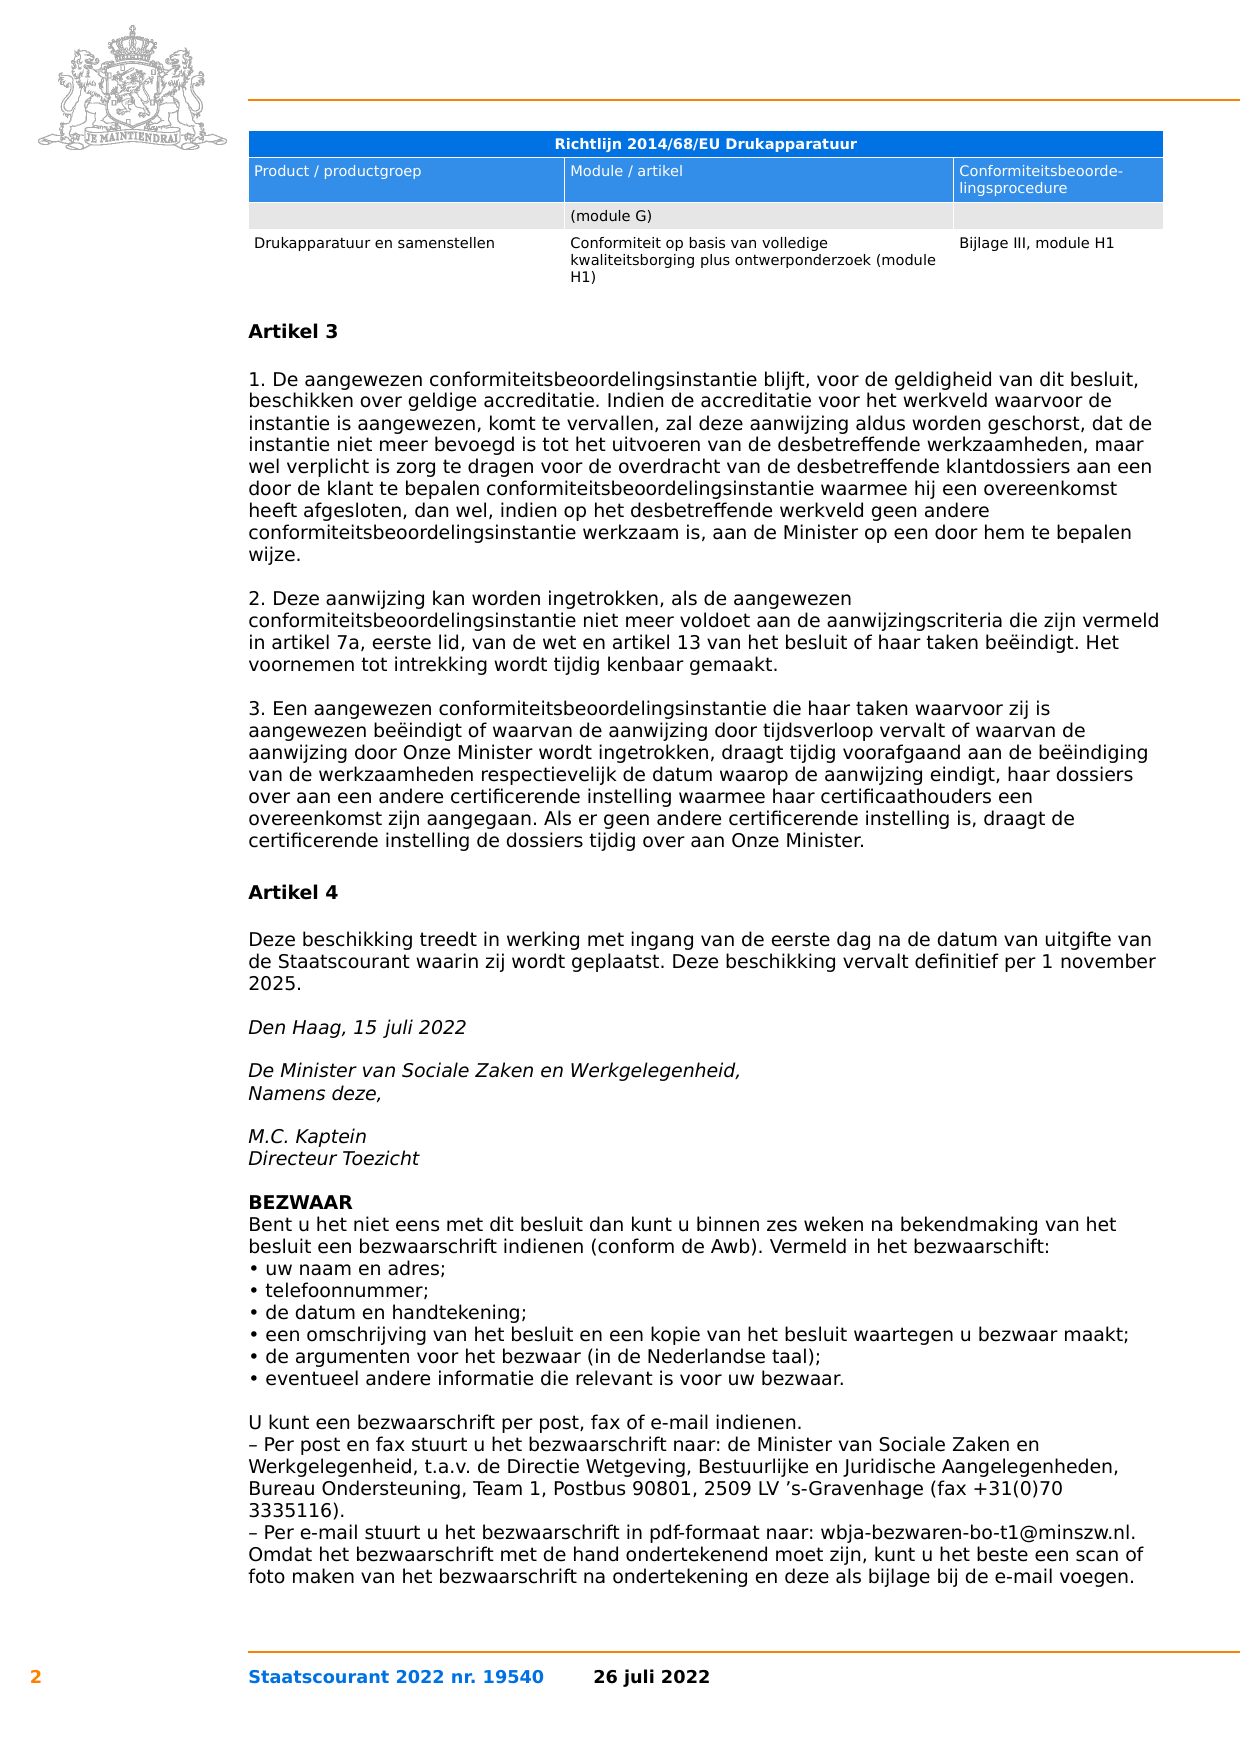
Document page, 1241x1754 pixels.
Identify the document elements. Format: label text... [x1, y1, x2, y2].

table_header Richtlijn 2014/68/EU Drukapparatuur [249, 131, 1163, 157]
text 2. Deze aanwijzing kan worden ingetrokken, als de aangewezen conformiteitsbeoordelingsinstantie niet meer voldoet aan de aanwijzingscriteria die zijn vermeld in artikel 7a, eerste lid, van de wet en artikel 13 van het besluit of haar taken beëindigt. Het voornemen tot intrekking wordt tijdig kenbaar gemaakt. [248, 588, 1163, 676]
table_cell Product / productgroep [249, 158, 564, 202]
text Bent u het niet eens met dit besluit dan kunt u binnen zes weken na bekendmaking van het besluit een bezwaarschrift indienen (conform de Awb). Vermeld in het bezwaarschift: [248, 1214, 1163, 1258]
text • eventueel andere informatie die relevant is voor uw bezwaar. [248, 1368, 1163, 1390]
subtitle Artikel 3 [248, 321, 1163, 343]
table_cell [249, 203, 564, 229]
table_cell Bijlage III, module H1 [954, 230, 1163, 290]
text • telefoonnummer; [248, 1280, 1163, 1302]
text De Minister van Sociale Zaken en Werkgelegenheid, Namens deze, M.C. Kaptein Directeur Toezicht [248, 1060, 1163, 1170]
table_cell Conformiteitsbeoorde- lingsprocedure [954, 158, 1163, 202]
table_cell Drukapparatuur en samenstellen [249, 230, 564, 290]
picture [38, 25, 227, 150]
subtitle Artikel 4 [248, 882, 1163, 904]
text • de argumenten voor het bezwaar (in de Nederlandse taal); [248, 1346, 1163, 1368]
text • een omschrijving van het besluit en een kopie van het besluit waartegen u bezwaar maakt; [248, 1324, 1163, 1346]
text U kunt een bezwaarschrift per post, fax of e-mail indienen. [248, 1412, 1163, 1434]
table_cell [954, 203, 1163, 229]
text BEZWAAR [248, 1192, 1163, 1214]
text • de datum en handtekening; [248, 1302, 1163, 1324]
table_cell Module / artikel [565, 158, 953, 202]
text 1. De aangewezen conformiteitsbeoordelingsinstantie blijft, voor de geldigheid van dit besluit, beschikken over geldige accreditatie. Indien de accreditatie voor het werkveld waarvoor de instantie is aangewezen, komt te vervallen, zal deze aanwijzing aldus worden geschorst, dat de instantie niet meer bevoegd is tot het uitvoeren van de desbetreffende werkzaamheden, maar wel verplicht is zorg te dragen voor de overdracht van de desbetreffende klantdossiers aan een door de klant te bepalen conformiteitsbeoordelingsinstantie waarmee hij een overeenkomst heeft afgesloten, dan wel, indien op het desbetreffende werkveld geen andere conformiteitsbeoordelingsinstantie werkzaam is, aan de Minister op een door hem te bepalen wijze. [248, 368, 1163, 566]
text • uw naam en adres; [248, 1258, 1163, 1280]
table_cell Conformiteit op basis van volledige kwaliteitsborging plus ontwerponderzoek (module H1) [565, 230, 953, 290]
text Deze beschikking treedt in werking met ingang van de eerste dag na de datum van uitgifte van de Staatscourant waarin zij wordt geplaatst. Deze beschikking vervalt definitief per 1 november 2025. [248, 929, 1163, 995]
text – Per post en fax stuurt u het bezwaarschrift naar: de Minister van Sociale Zaken en Werkgelegenheid, t.a.v. de Directie Wetgeving, Bestuurlijke en Juridische Aangelegenheden, Bureau Ondersteuning, Team 1, Postbus 90801, 2509 LV ’s-Gravenhage (fax +31(0)70 3335116). [248, 1434, 1163, 1522]
table_cell (module G) [565, 203, 953, 229]
text Den Haag, 15 juli 2022 [248, 1017, 1163, 1038]
text 3. Een aangewezen conformiteitsbeoordelingsinstantie die haar taken waarvoor zij is aangewezen beëindigt of waarvan de aanwijzing door tijdsverloop vervalt of waarvan de aanwijzing door Onze Minister wordt ingetrokken, draagt tijdig voorafgaand aan de beëindiging van de werkzaamheden respectievelijk de datum waarop de aanwijzing eindigt, haar dossiers over aan een andere certificerende instelling waarmee haar certificaathouders een overeenkomst zijn aangegaan. Als er geen andere certificerende instelling is, draagt de certificerende instelling de dossiers tijdig over aan Onze Minister. [248, 698, 1163, 852]
text – Per e-mail stuurt u het bezwaarschrift in pdf-formaat naar: wbja-bezwaren-bo-t1@minszw.nl. Omdat het bezwaarschrift met de hand ondertekenend moet zijn, kunt u het beste een scan of foto maken van het bezwaarschrift na ondertekening en deze als bijlage bij de e-mail voegen. [248, 1522, 1163, 1588]
